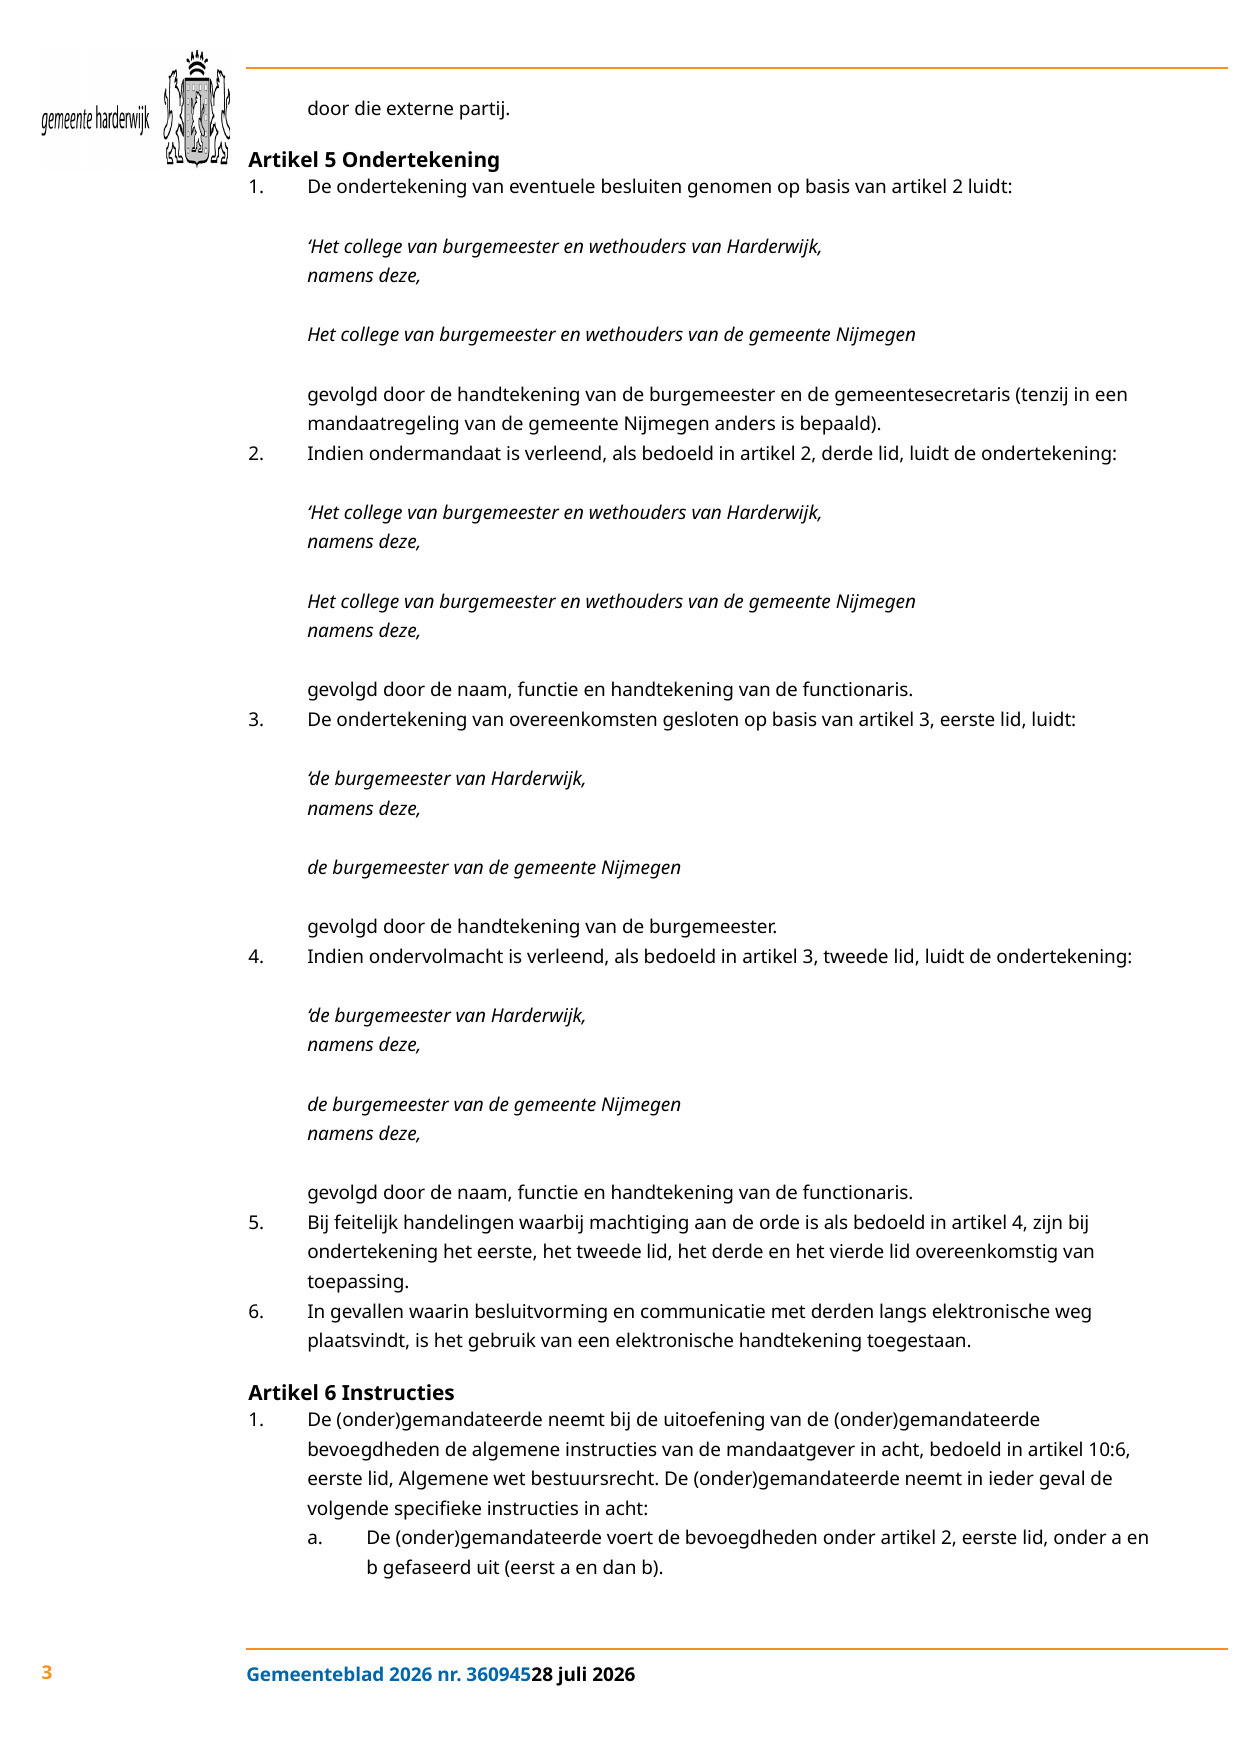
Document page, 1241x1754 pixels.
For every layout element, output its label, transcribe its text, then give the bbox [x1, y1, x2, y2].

list namens deze, [248, 529, 1152, 554]
list gevolgd door de handtekening van de burgemeester en de gemeentesecretaris (tenzij in een mandaatregeling van de gemeente Nijmegen anders is bepaald). [248, 381, 1152, 436]
list Het college van burgemeester en wethouders van de gemeente Nijmegen [248, 588, 1152, 613]
list gevolgd door de naam, functie en handtekening van de functionaris. [248, 677, 1152, 702]
list namens deze, [248, 1032, 1152, 1057]
list Indien ondervolmacht is verleend, als bedoeld in artikel 3, tweede lid, luidt de ondertekening: [248, 943, 1152, 968]
list ‘Het college van burgemeester en wethouders van Harderwijk, [248, 233, 1152, 258]
list ‘de burgemeester van Harderwijk, [248, 765, 1152, 791]
list In gevallen waarin besluitvorming en communicatie met derden langs elektronische weg plaatsvindt, is het gebruik van een elektronische handtekening toegestaan. [248, 1298, 1152, 1353]
list de burgemeester van de gemeente Nijmegen [248, 854, 1152, 880]
list door die externe partij. [248, 95, 1152, 121]
list ‘de burgemeester van Harderwijk, [248, 1002, 1152, 1028]
list Het college van burgemeester en wethouders van de gemeente Nijmegen [248, 322, 1152, 347]
list De ondertekening van overeenkomsten gesloten op basis van artikel 3, eerste lid, luidt: [248, 706, 1152, 732]
list de burgemeester van de gemeente Nijmegen [248, 1091, 1152, 1116]
picture [41, 47, 231, 172]
list Bij feitelijk handelingen waarbij machtiging aan de orde is als bedoeld in artikel 4, zijn bij ondertekening het eerste, het tweede lid, het derde en het vierde lid overeenkomstig van toepassing. [248, 1209, 1152, 1294]
list namens deze, [248, 262, 1152, 288]
text Artikel 5 Ondertekening [248, 145, 1152, 174]
text Artikel 6 Instructies [248, 1378, 1152, 1406]
list namens deze, [248, 617, 1152, 643]
list De ondertekening van eventuele besluiten genomen op basis van artikel 2 luidt: [248, 174, 1152, 199]
list gevolgd door de handtekening van de burgemeester. [248, 913, 1152, 939]
list De (onder)gemandateerde voert de bevoegdheden onder artikel 2, eerste lid, onder a en b gefaseerd uit (eerst a en dan b). [307, 1524, 1152, 1580]
list ‘Het college van burgemeester en wethouders van Harderwijk, [248, 499, 1152, 525]
list De (onder)gemandateerde neemt bij de uitoefening van de (onder)gemandateerde bevoegdheden de algemene instructies van de mandaatgever in acht, bedoeld in artikel 10:6, eerste lid, Algemene wet bestuursrecht. De (onder)gemandateerde neemt in ieder geval de volgende specifieke instructies in acht: [248, 1406, 1152, 1521]
list namens deze, [248, 795, 1152, 821]
list gevolgd door de naam, functie en handtekening van de functionaris. [248, 1179, 1152, 1205]
list namens deze, [248, 1120, 1152, 1146]
list Indien ondermandaat is verleend, als bedoeld in artikel 2, derde lid, luidt de ondertekening: [248, 440, 1152, 466]
